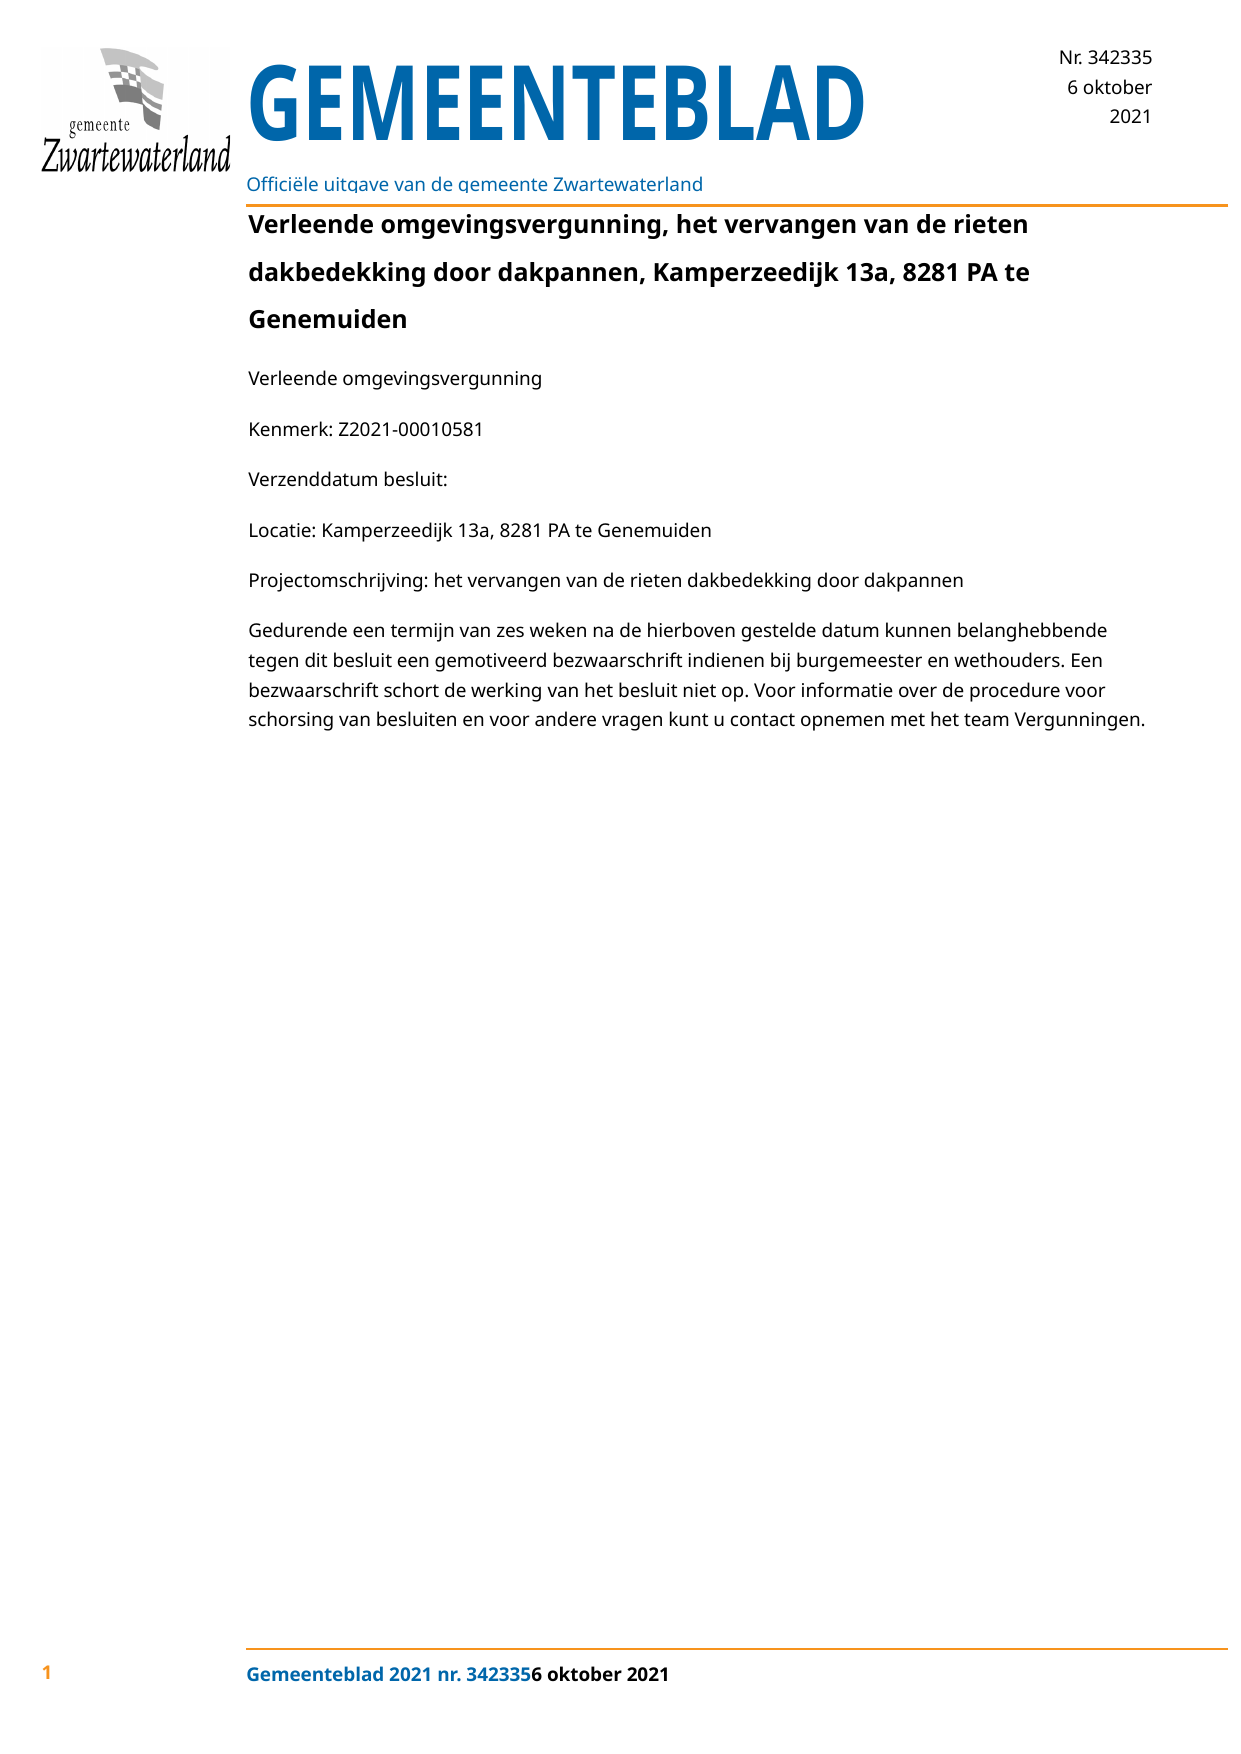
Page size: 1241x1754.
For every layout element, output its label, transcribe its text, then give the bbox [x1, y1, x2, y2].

text Locatie: Kamperzeedijk 13a, 8281 PA te Genemuiden [248, 517, 1152, 542]
text Verzenddatum besluit: [248, 466, 1152, 492]
text Kenmerk: Z2021-00010581 [248, 416, 1152, 442]
text Verleende omgevingsvergunning, het vervangen van de rieten dakbedekking door dakpannen, Kamperzeedijk 13a, 8281 PA te Genemuiden [248, 207, 1152, 336]
text Gedurende een termijn van zes weken na de hierboven gestelde datum kunnen belanghebbende tegen dit besluit een gemotiveerd bezwaarschrift indienen bij burgemeester en wethouders. Een bezwaarschrift schort de werking van het besluit niet op. Voor informatie over de procedure voor schorsing van besluiten en voor andere vragen kunt u contact opnemen met het team Vergunningen. [248, 618, 1152, 732]
text Verleende omgevingsvergunning [248, 366, 1152, 391]
picture [41, 47, 231, 172]
text Projectomschrijving: het vervangen van de rieten dakbedekking door dakpannen [248, 567, 1152, 593]
